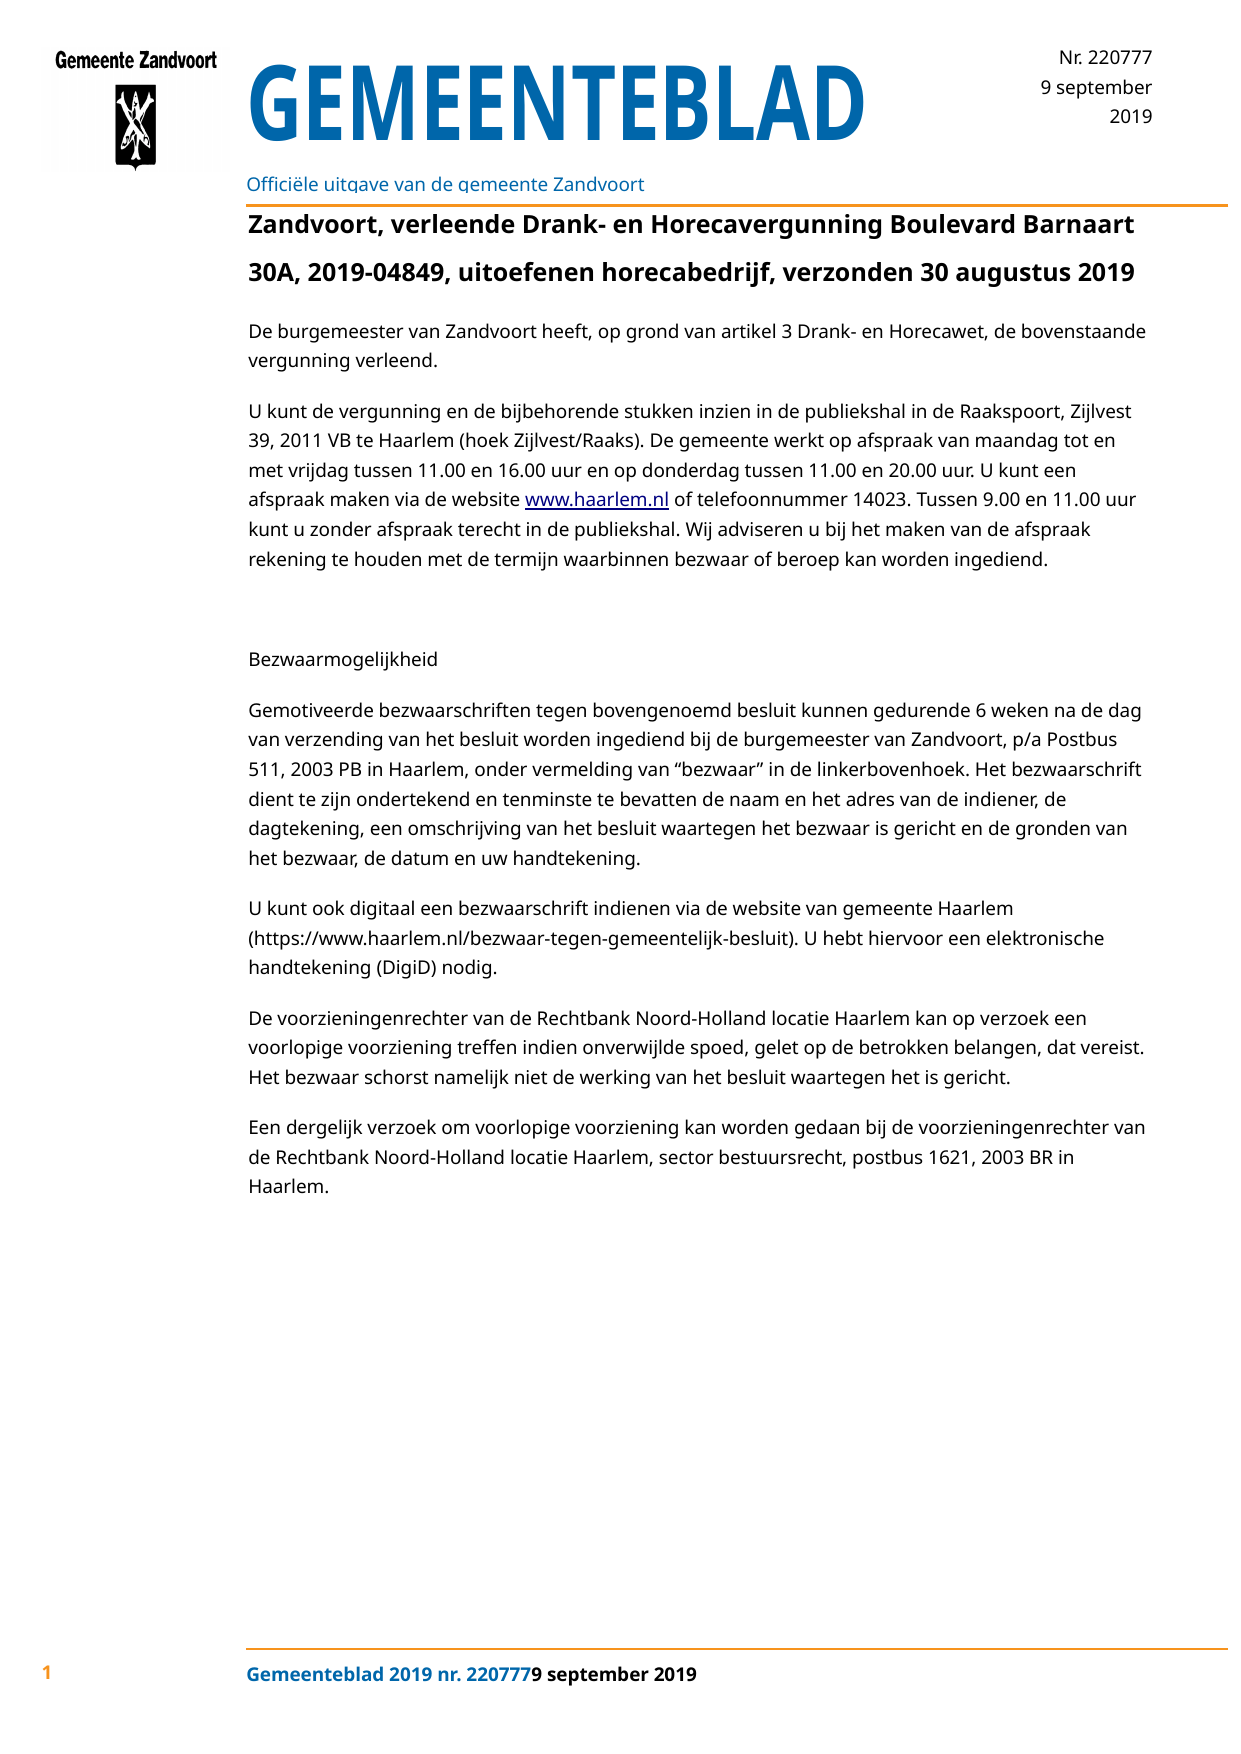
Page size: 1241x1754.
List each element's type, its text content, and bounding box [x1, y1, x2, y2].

text Een dergelijk verzoek om voorlopige voorziening kan worden gedaan bij de voorzieningenrechter van de Rechtbank Noord-Holland locatie Haarlem, sector bestuursrecht, postbus 1621, 2003 BR in Haarlem. [248, 1114, 1152, 1199]
text Bezwaarmogelijkheid [248, 647, 1152, 672]
text Zandvoort, verleende Drank- en Horecavergunning Boulevard Barnaart 30A, 2019-04849, uitoefenen horecabedrijf, verzonden 30 augustus 2019 [248, 207, 1152, 288]
text U kunt de vergunning en de bijbehorende stukken inzien in de publiekshal in de Raakspoort, Zijlvest 39, 2011 VB te Haarlem (hoek Zijlvest/Raaks). De gemeente werkt op afspraak van maandag tot en met vrijdag tussen 11.00 en 16.00 uur en op donderdag tussen 11.00 en 20.00 uur. U kunt een afspraak maken via de website www.haarlem.nl of telefoonnummer 14023. Tussen 9.00 en 11.00 uur kunt u zonder afspraak terecht in de publiekshal. Wij adviseren u bij het maken van de afspraak rekening te houden met de termijn waarbinnen bezwaar of beroep kan worden ingediend. [248, 398, 1152, 572]
text Gemotiveerde bezwaarschriften tegen bovengenoemd besluit kunnen gedurende 6 weken na de dag van verzending van het besluit worden ingediend bij de burgemeester van Zandvoort, p/a Postbus 511, 2003 PB in Haarlem, onder vermelding van “bezwaar” in de linkerbovenhoek. Het bezwaarschrift dient te zijn ondertekend en tenminste te bevatten de naam en het adres van de indiener, de dagtekening, een omschrijving van het besluit waartegen het bezwaar is gericht en de gronden van het bezwaar, de datum en uw handtekening. [248, 697, 1152, 871]
text U kunt ook digitaal een bezwaarschrift indienen via de website van gemeente Haarlem (https://www.haarlem.nl/bezwaar-tegen-gemeentelijk-besluit). U hebt hiervoor een elektronische handtekening (DigiD) nodig. [248, 895, 1152, 980]
text De voorzieningenrechter van de Rechtbank Noord-Holland locatie Haarlem kan op verzoek een voorlopige voorziening treffen indien onverwijlde spoed, gelet op de betrokken belangen, dat vereist. Het bezwaar schorst namelijk niet de werking van het besluit waartegen het is gericht. [248, 1005, 1152, 1090]
text De burgemeester van Zandvoort heeft, op grond van artikel 3 Drank- en Horecawet, de bovenstaande vergunning verleend. [248, 318, 1152, 373]
picture [41, 47, 231, 172]
